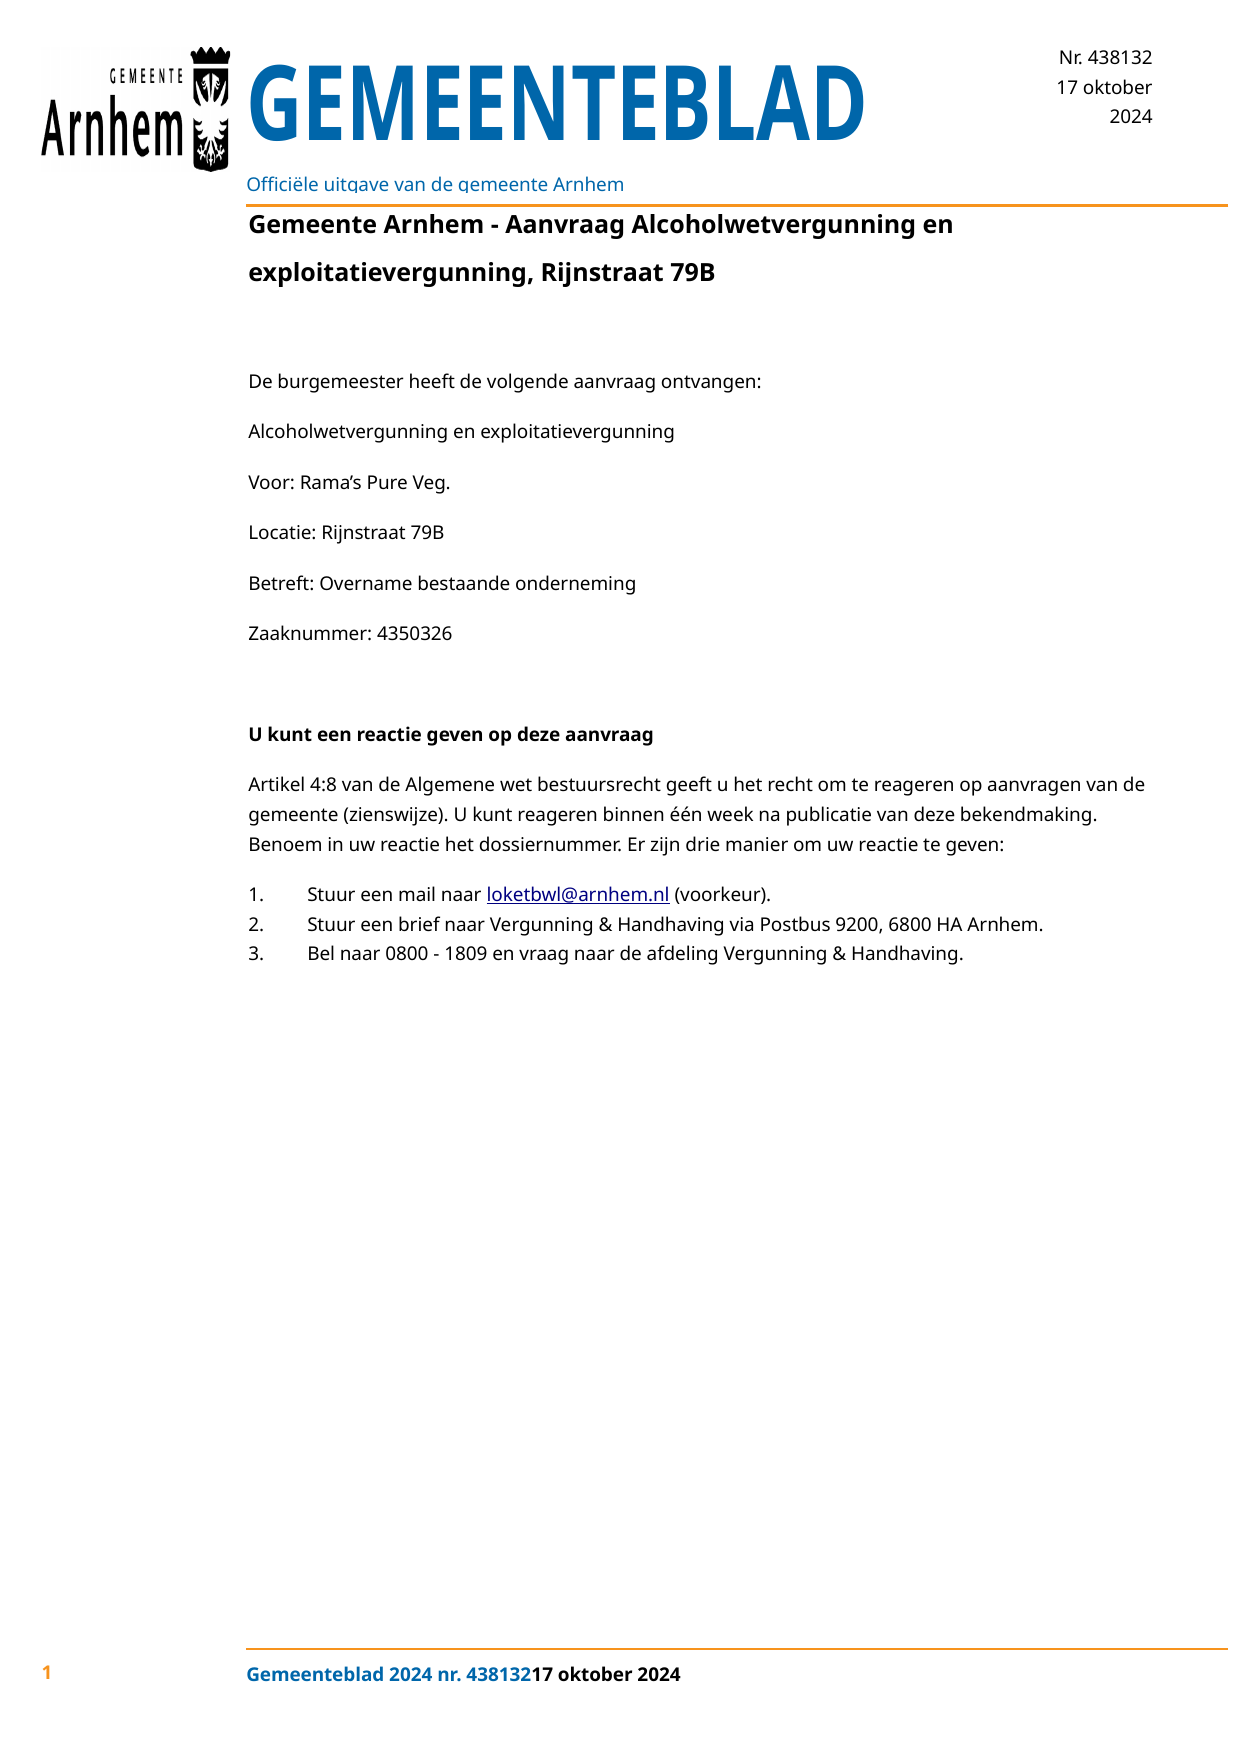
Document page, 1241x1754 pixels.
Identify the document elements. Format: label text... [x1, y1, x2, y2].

text Artikel 4:8 van de Algemene wet bestuursrecht geeft u het recht om te reageren op aanvragen van de gemeente (zienswijze). U kunt reageren binnen één week na publicatie van deze bekendmaking. Benoem in uw reactie het dossiernummer. Er zijn drie manier om uw reactie te geven: [248, 772, 1152, 857]
text Gemeente Arnhem - Aanvraag Alcoholwetvergunning en exploitatievergunning, Rijnstraat 79B [248, 207, 1152, 288]
list Stuur een brief naar Vergunning & Handhaving via Postbus 9200, 6800 HA Arnhem. [248, 911, 1152, 937]
text Voor: Rama’s Pure Veg. [248, 469, 1152, 495]
text Locatie: Rijnstraat 79B [248, 519, 1152, 545]
list Bel naar 0800 - 1809 en vraag naar de afdeling Vergunning & Handhaving. [248, 940, 1152, 966]
text Alcoholwetvergunning en exploitatievergunning [248, 419, 1152, 444]
text De burgemeester heeft de volgende aanvraag ontvangen: [248, 368, 1152, 394]
text Zaaknummer: 4350326 [248, 620, 1152, 646]
text Betreft: Overname bestaande onderneming [248, 570, 1152, 596]
picture [41, 47, 231, 172]
text U kunt een reactie geven op deze aanvraag [248, 721, 1152, 747]
list Stuur een mail naar loketbwl@arnhem.nl (voorkeur). [248, 881, 1152, 907]
